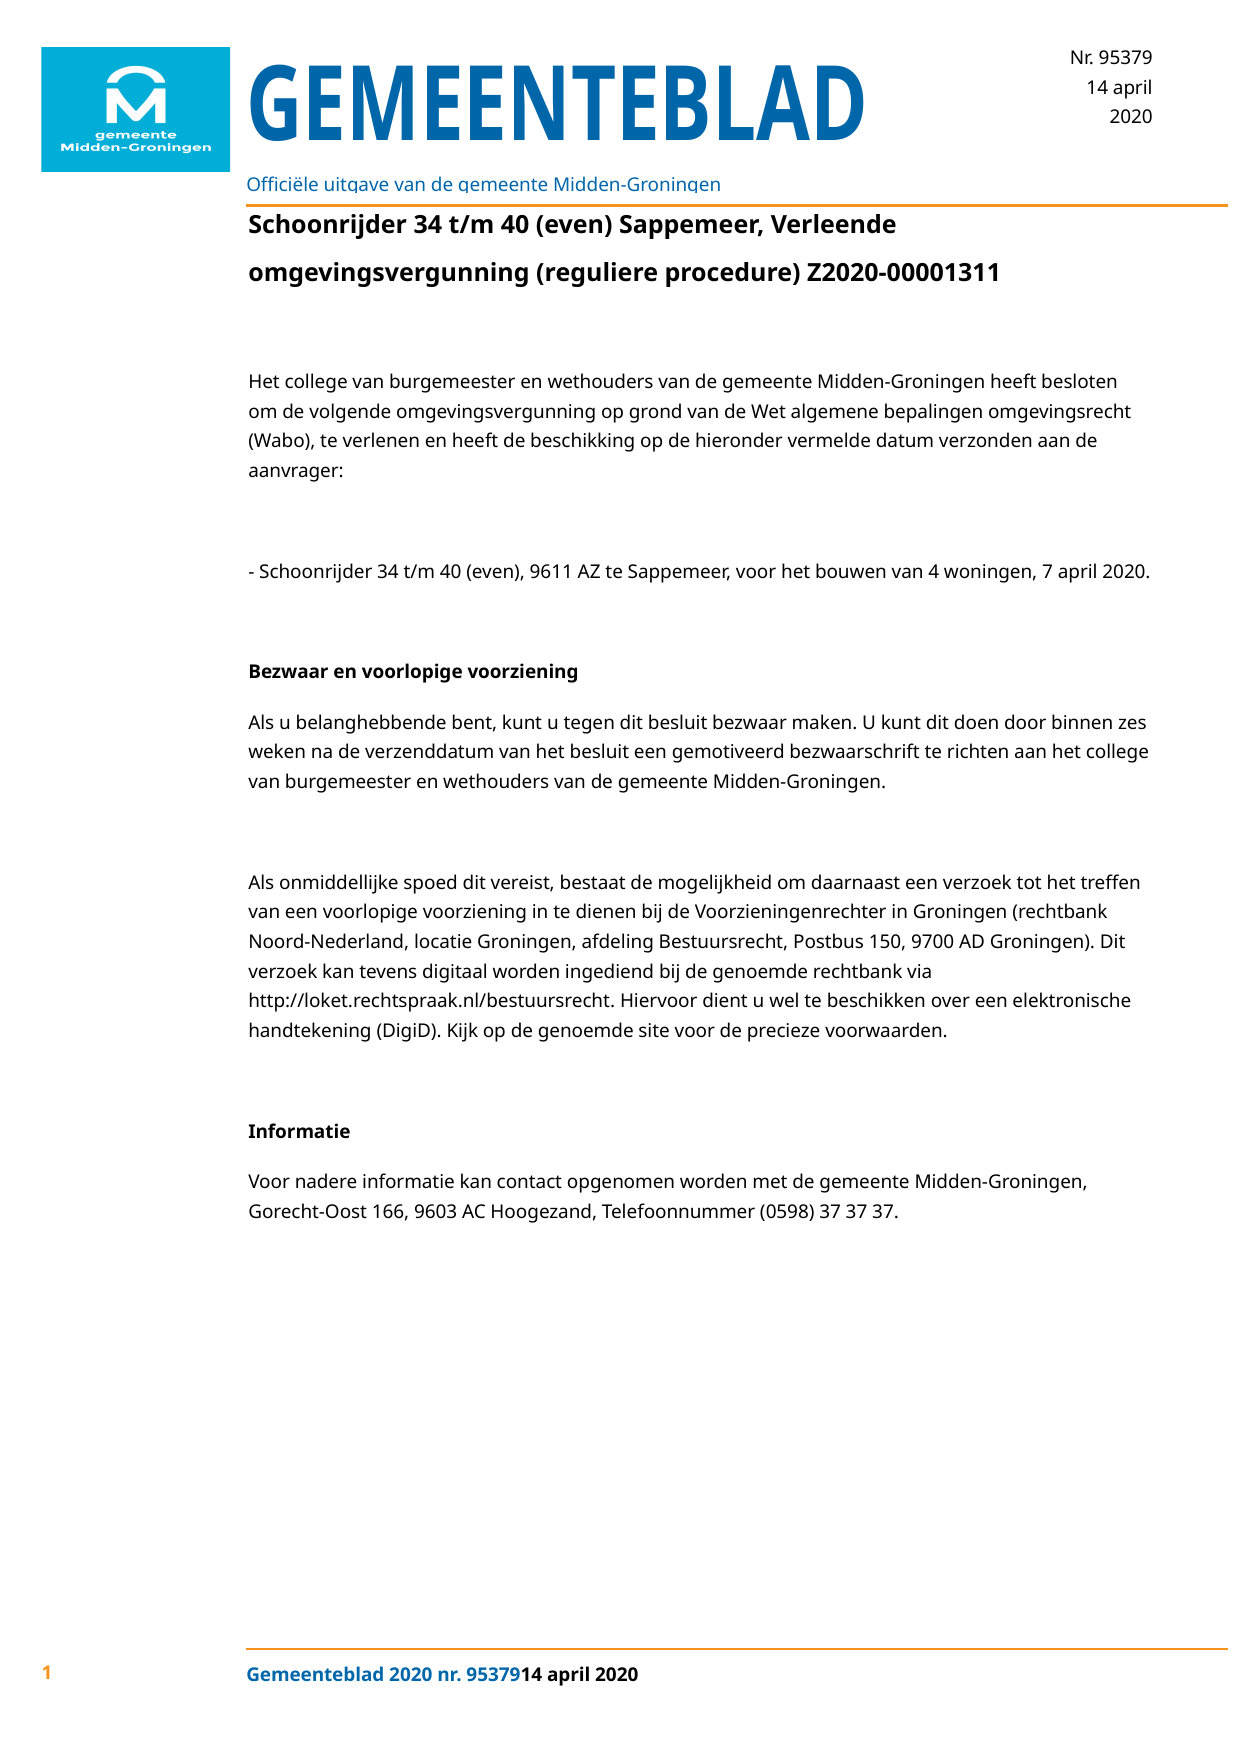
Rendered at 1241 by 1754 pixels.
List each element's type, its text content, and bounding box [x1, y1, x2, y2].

text Als u belanghebbende bent, kunt u tegen dit besluit bezwaar maken. U kunt dit doen door binnen zes weken na de verzenddatum van het besluit een gemotiveerd bezwaarschrift te richten aan het college van burgemeester en wethouders van de gemeente Midden-Groningen. [248, 709, 1152, 794]
picture [108, 66, 164, 82]
picture [184, 146, 190, 153]
text - Schoonrijder 34 t/m 40 (even), 9611 AZ te Sappemeer, voor het bouwen van 4 woningen, 7 april 2020. [248, 558, 1152, 584]
picture [107, 89, 165, 122]
text Het college van burgemeester en wethouders van de gemeente Midden-Groningen heeft besloten om de volgende omgevingsvergunning op grond van de Wet algemene bepalingen omgevingsrecht (Wabo), te verlenen en heeft de beschikking op de hieronder vermelde datum verzonden aan de aanvrager: [248, 368, 1152, 483]
text Informatie [248, 1118, 1152, 1144]
text Schoonrijder 34 t/m 40 (even) Sappemeer, Verleende omgevingsvergunning (reguliere procedure) Z2020-00001311 [248, 207, 1152, 288]
text Als onmiddellijke spoed dit vereist, bestaat de mogelijkheid om daarnaast een verzoek tot het treffen van een voorlopige voorziening in te dienen bij de Voorzieningenrechter in Groningen (rechtbank Noord-Nederland, locatie Groningen, afdeling Bestuursrecht, Postbus 150, 9700 AD Groningen). Dit verzoek kan tevens digitaal worden ingediend bij de genoemde rechtbank via http://loket.rechtspraak.nl/bestuursrecht. Hiervoor dient u wel te beschikken over een elektronische handtekening (DigiD). Kijk op de genoemde site voor de precieze voorwaarden. [248, 869, 1152, 1043]
text Voor nadere informatie kan contact opgenomen worden met de gemeente Midden-Groningen, Gorecht-Oost 166, 9603 AC Hoogezand, Telefoonnummer (0598) 37 37 37. [248, 1168, 1152, 1224]
text Bezwaar en voorlopige voorziening [248, 659, 1152, 684]
